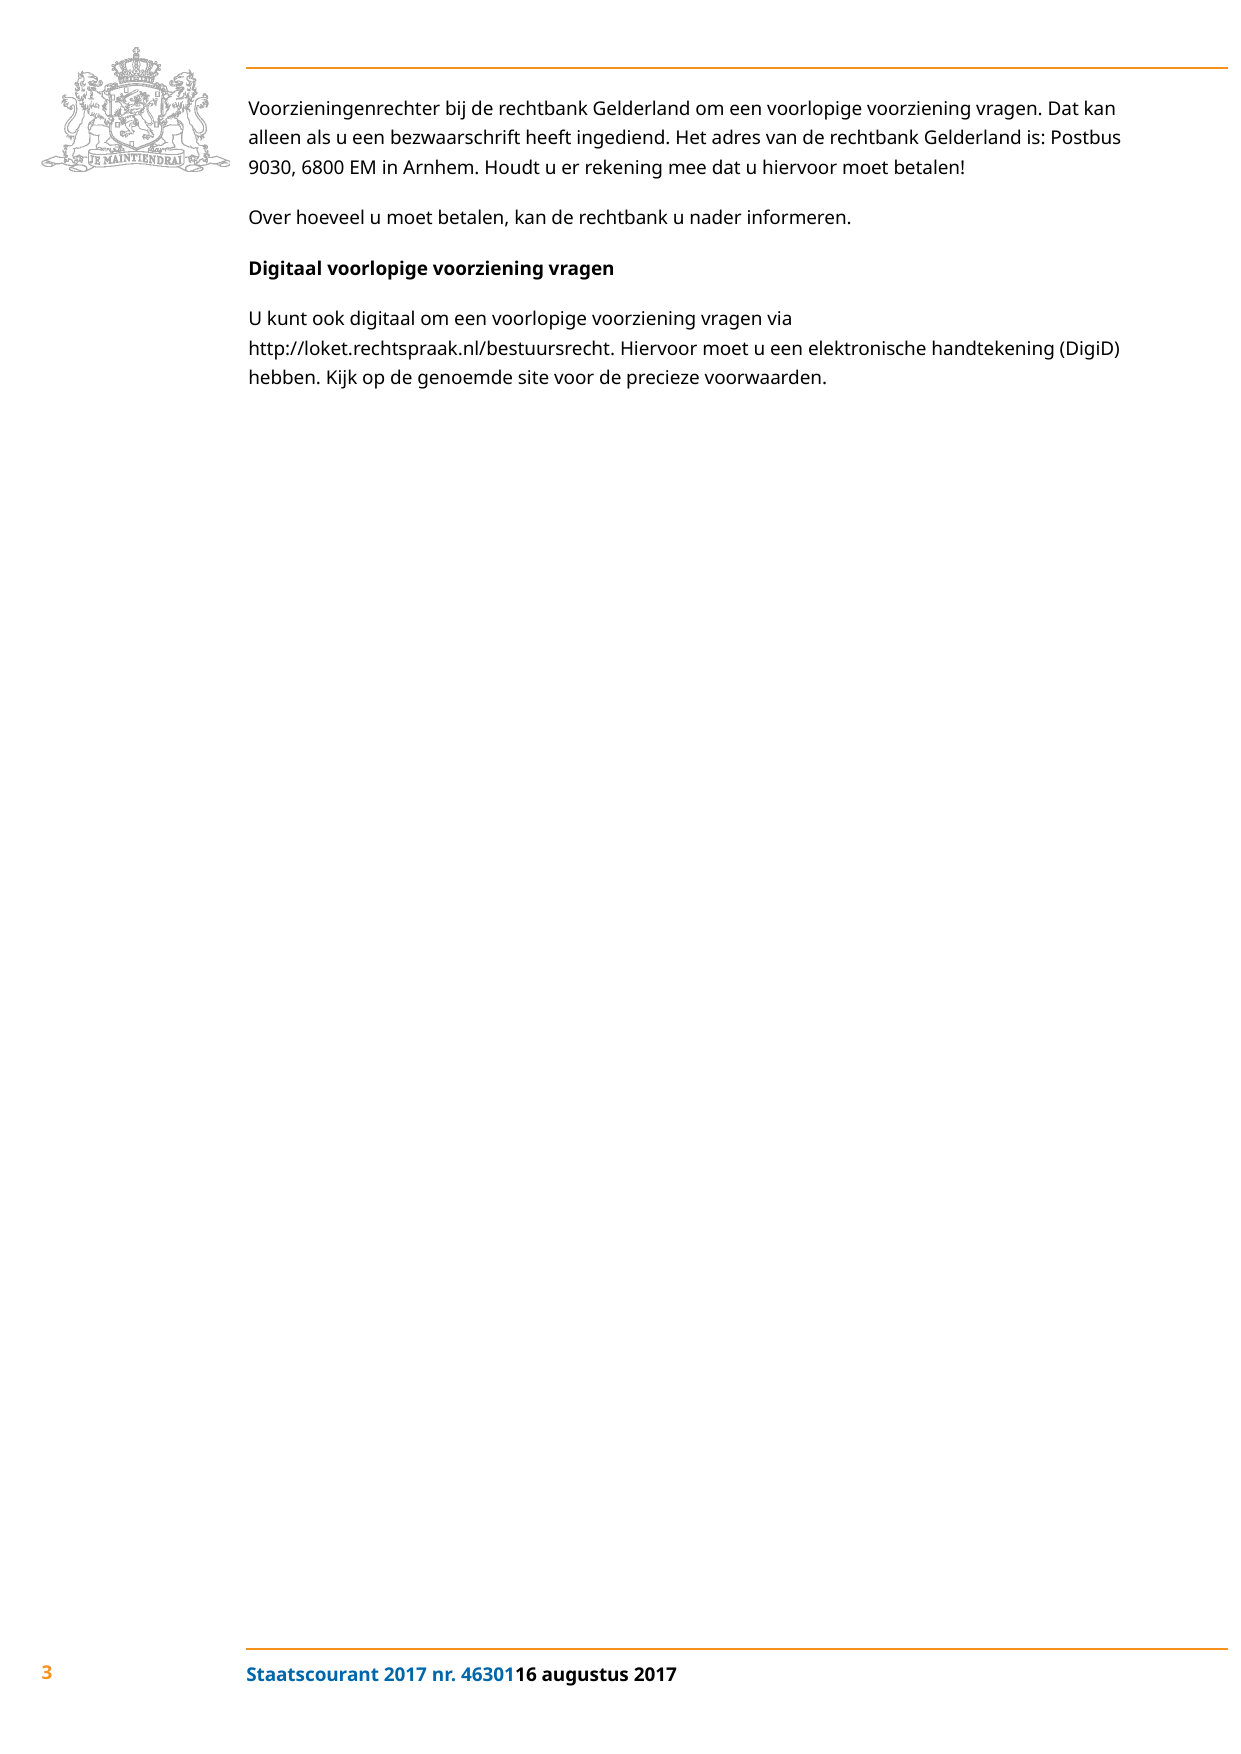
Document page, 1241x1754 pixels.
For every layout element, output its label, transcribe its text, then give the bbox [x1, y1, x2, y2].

text Digitaal voorlopige voorziening vragen [248, 255, 1152, 281]
text Voorzieningenrechter bij de rechtbank Gelderland om een voorlopige voorziening vragen. Dat kan alleen als u een bezwaarschrift heeft ingediend. Het adres van de rechtbank Gelderland is: Postbus 9030, 6800 EM in Arnhem. Houdt u er rekening mee dat u hiervoor moet betalen! [248, 95, 1152, 180]
picture [41, 47, 231, 172]
text U kunt ook digitaal om een voorlopige voorziening vragen via http://loket.rechtspraak.nl/bestuursrecht. Hiervoor moet u een elektronische handtekening (DigiD) hebben. Kijk op de genoemde site voor de precieze voorwaarden. [248, 305, 1152, 390]
text Over hoeveel u moet betalen, kan de rechtbank u nader informeren. [248, 204, 1152, 230]
